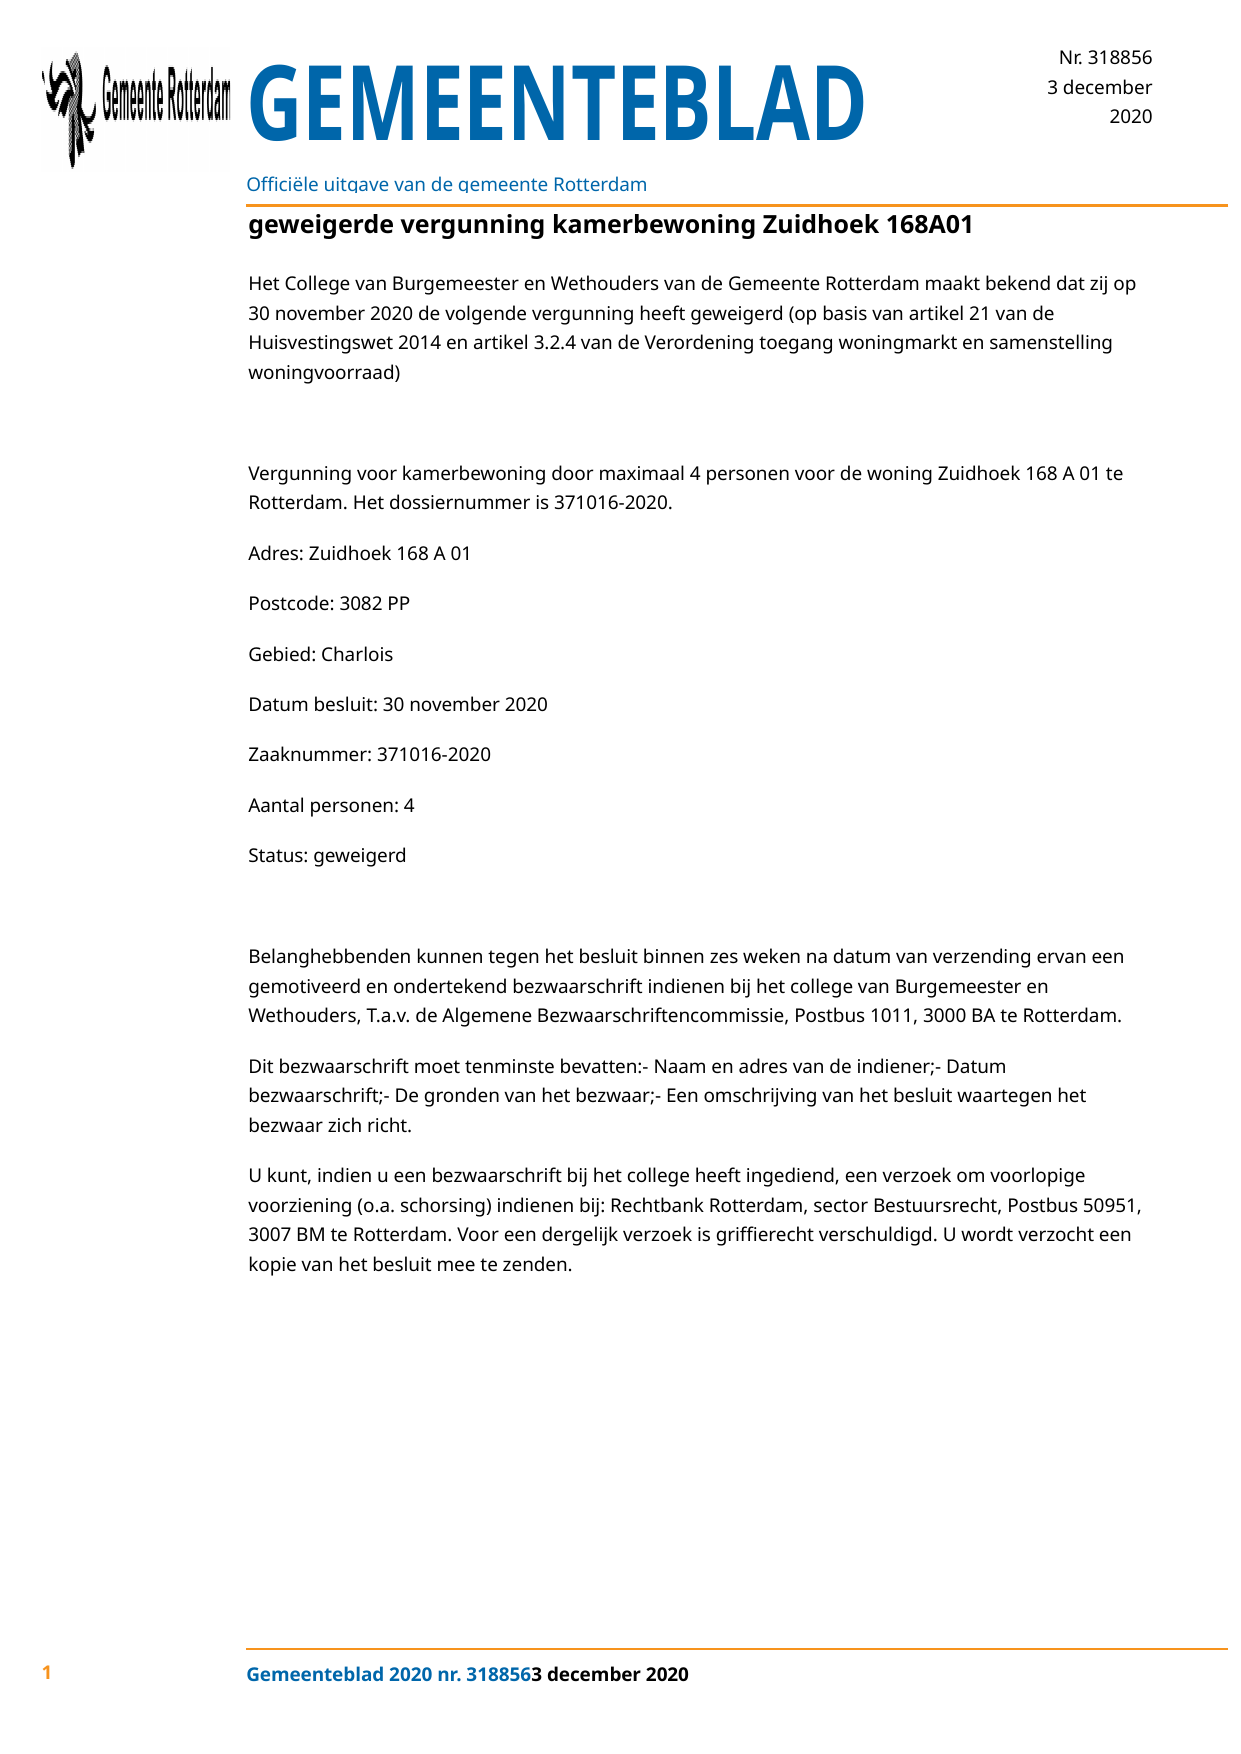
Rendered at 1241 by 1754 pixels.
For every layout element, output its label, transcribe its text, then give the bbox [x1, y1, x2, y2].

text Aantal personen: 4 [248, 792, 1152, 818]
text Vergunning voor kamerbewoning door maximaal 4 personen voor de woning Zuidhoek 168 A 01 te Rotterdam. Het dossiernummer is 371016-2020. [248, 460, 1152, 515]
text Status: geweigerd [248, 842, 1152, 868]
text Postcode: 3082 PP [248, 590, 1152, 616]
text Datum besluit: 30 november 2020 [248, 691, 1152, 717]
text Gebied: Charlois [248, 641, 1152, 666]
text Belanghebbenden kunnen tegen het besluit binnen zes weken na datum van verzending ervan een gemotiveerd en ondertekend bezwaarschrift indienen bij het college van Burgemeester en Wethouders, T.a.v. de Algemene Bezwaarschriftencommissie, Postbus 1011, 3000 BA te Rotterdam. [248, 943, 1152, 1028]
text Dit bezwaarschrift moet tenminste bevatten:- Naam en adres van de indiener;- Datum bezwaarschrift;- De gronden van het bezwaar;- Een omschrijving van het besluit waartegen het bezwaar zich richt. [248, 1053, 1152, 1138]
text Het College van Burgemeester en Wethouders van de Gemeente Rotterdam maakt bekend dat zij op 30 november 2020 de volgende vergunning heeft geweigerd (op basis van artikel 21 van de Huisvestingswet 2014 en artikel 3.2.4 van de Verordening toegang woningmarkt en samenstelling woningvoorraad) [248, 270, 1152, 385]
text Zaaknummer: 371016-2020 [248, 742, 1152, 767]
text Adres: Zuidhoek 168 A 01 [248, 540, 1152, 566]
text U kunt, indien u een bezwaarschrift bij het college heeft ingediend, een verzoek om voorlopige voorziening (o.a. schorsing) indienen bij: Rechtbank Rotterdam, sector Bestuursrecht, Postbus 50951, 3007 BM te Rotterdam. Voor een dergelijk verzoek is griffierecht verschuldigd. U wordt verzocht een kopie van het besluit mee te zenden. [248, 1162, 1152, 1277]
picture [41, 47, 231, 172]
text geweigerde vergunning kamerbewoning Zuidhoek 168A01 [248, 207, 1152, 241]
